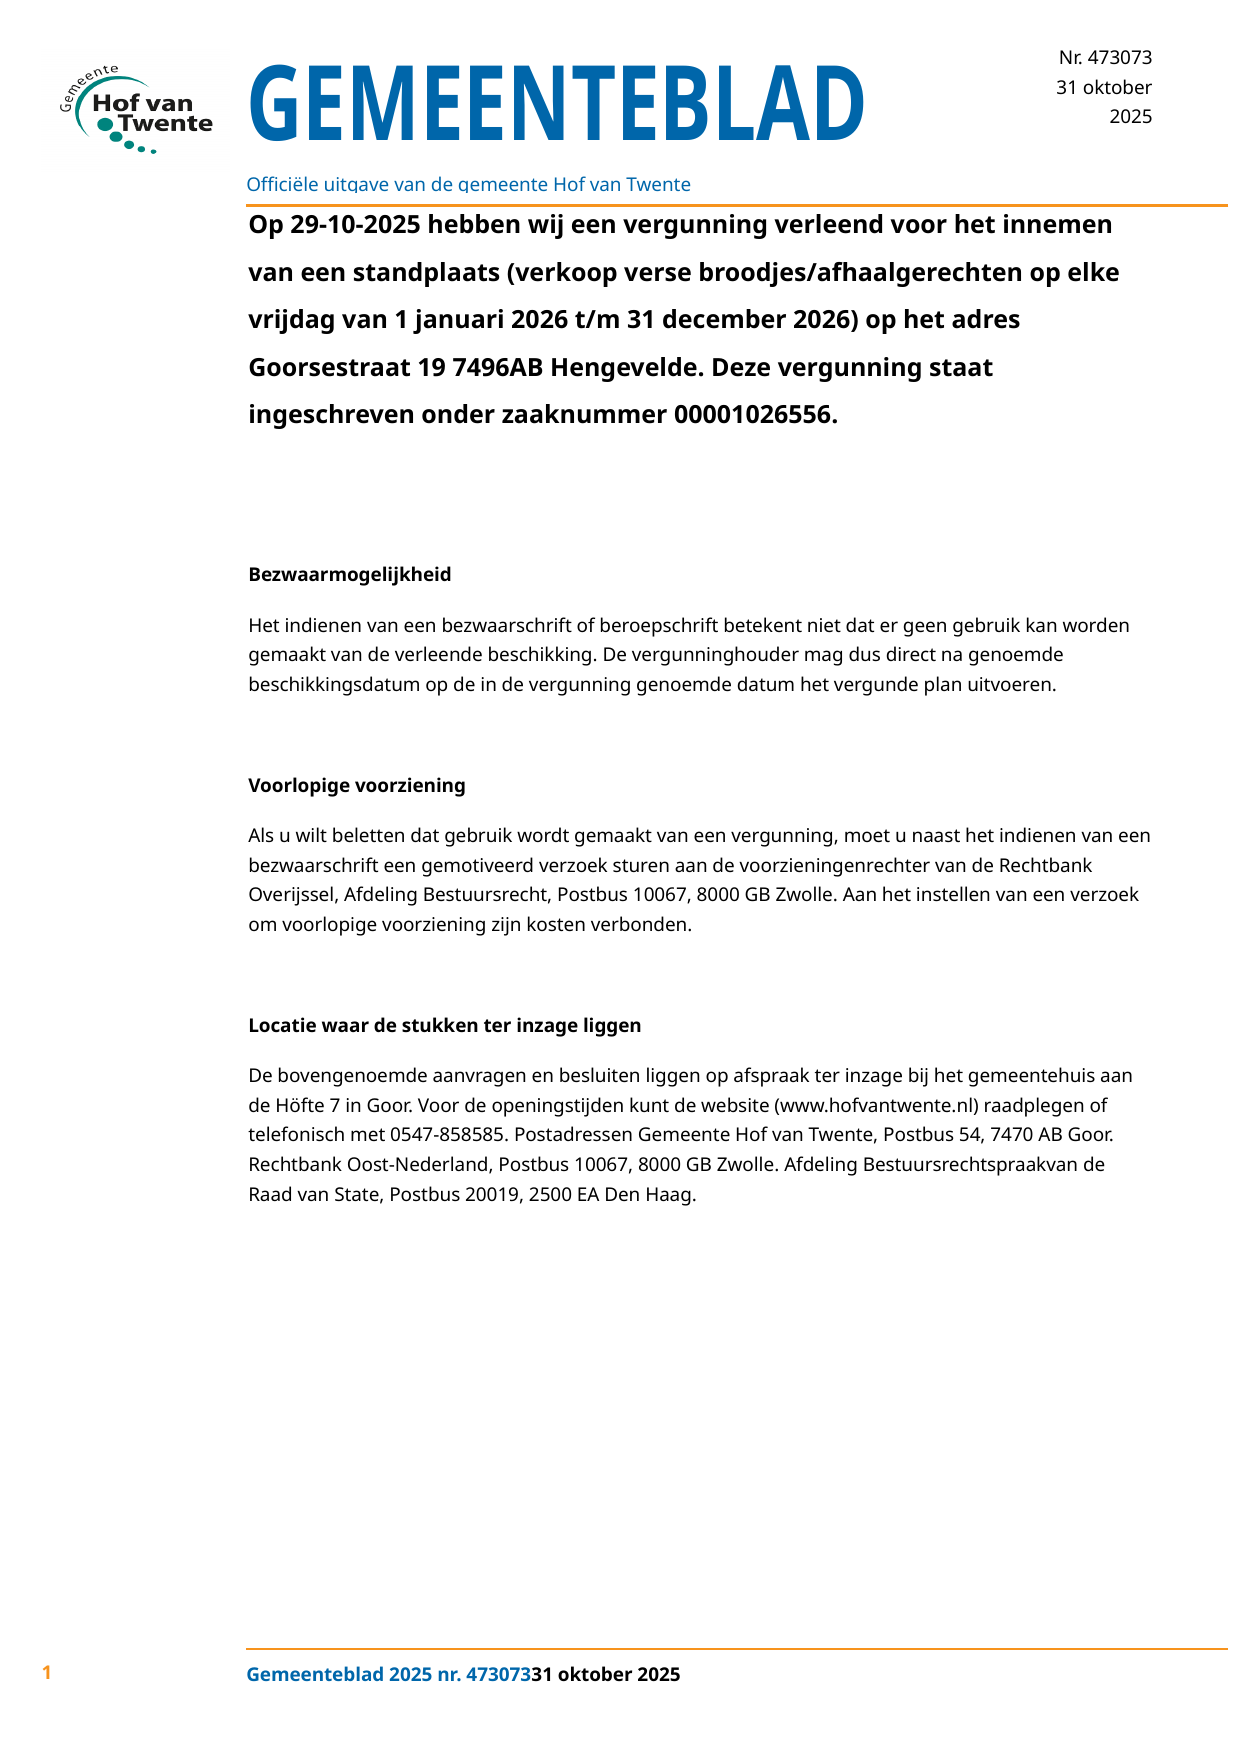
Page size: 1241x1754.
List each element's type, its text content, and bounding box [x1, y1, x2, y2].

text Op 29-10-2025 hebben wij een vergunning verleend voor het innemen van een standplaats (verkoop verse broodjes/afhaalgerechten op elke vrijdag van 1 januari 2026 t/m 31 december 2026) op het adres Goorsestraat 19 7496AB Hengevelde. Deze vergunning staat ingeschreven onder zaaknummer 00001026556. [248, 207, 1152, 431]
text Locatie waar de stukken ter inzage liggen [248, 1012, 1152, 1038]
text Het indienen van een bezwaarschrift of beroepschrift betekent niet dat er geen gebruik kan worden gemaakt van de verleende beschikking. De vergunninghouder mag dus direct na genoemde beschikkingsdatum op de in de vergunning genoemde datum het vergunde plan uitvoeren. [248, 612, 1152, 697]
text De bovengenoemde aanvragen en besluiten liggen op afspraak ter inzage bij het gemeentehuis aan de Höfte 7 in Goor. Voor de openingstijden kunt de website (www.hofvantwente.nl) raadplegen of telefonisch met 0547-858585. Postadressen Gemeente Hof van Twente, Postbus 54, 7470 AB Goor. Rechtbank Oost-Nederland, Postbus 10067, 8000 GB Zwolle. Afdeling Bestuursrechtspraakvan de Raad van State, Postbus 20019, 2500 EA Den Haag. [248, 1062, 1152, 1206]
text Voorlopige voorziening [248, 772, 1152, 798]
text Als u wilt beletten dat gebruik wordt gemaakt van een vergunning, moet u naast het indienen van een bezwaarschrift een gemotiveerd verzoek sturen aan de voorzieningenrechter van de Rechtbank Overijssel, Afdeling Bestuursrecht, Postbus 10067, 8000 GB Zwolle. Aan het instellen van een verzoek om voorlopige voorziening zijn kosten verbonden. [248, 822, 1152, 937]
picture [41, 47, 231, 172]
text Bezwaarmogelijkheid [248, 562, 1152, 587]
